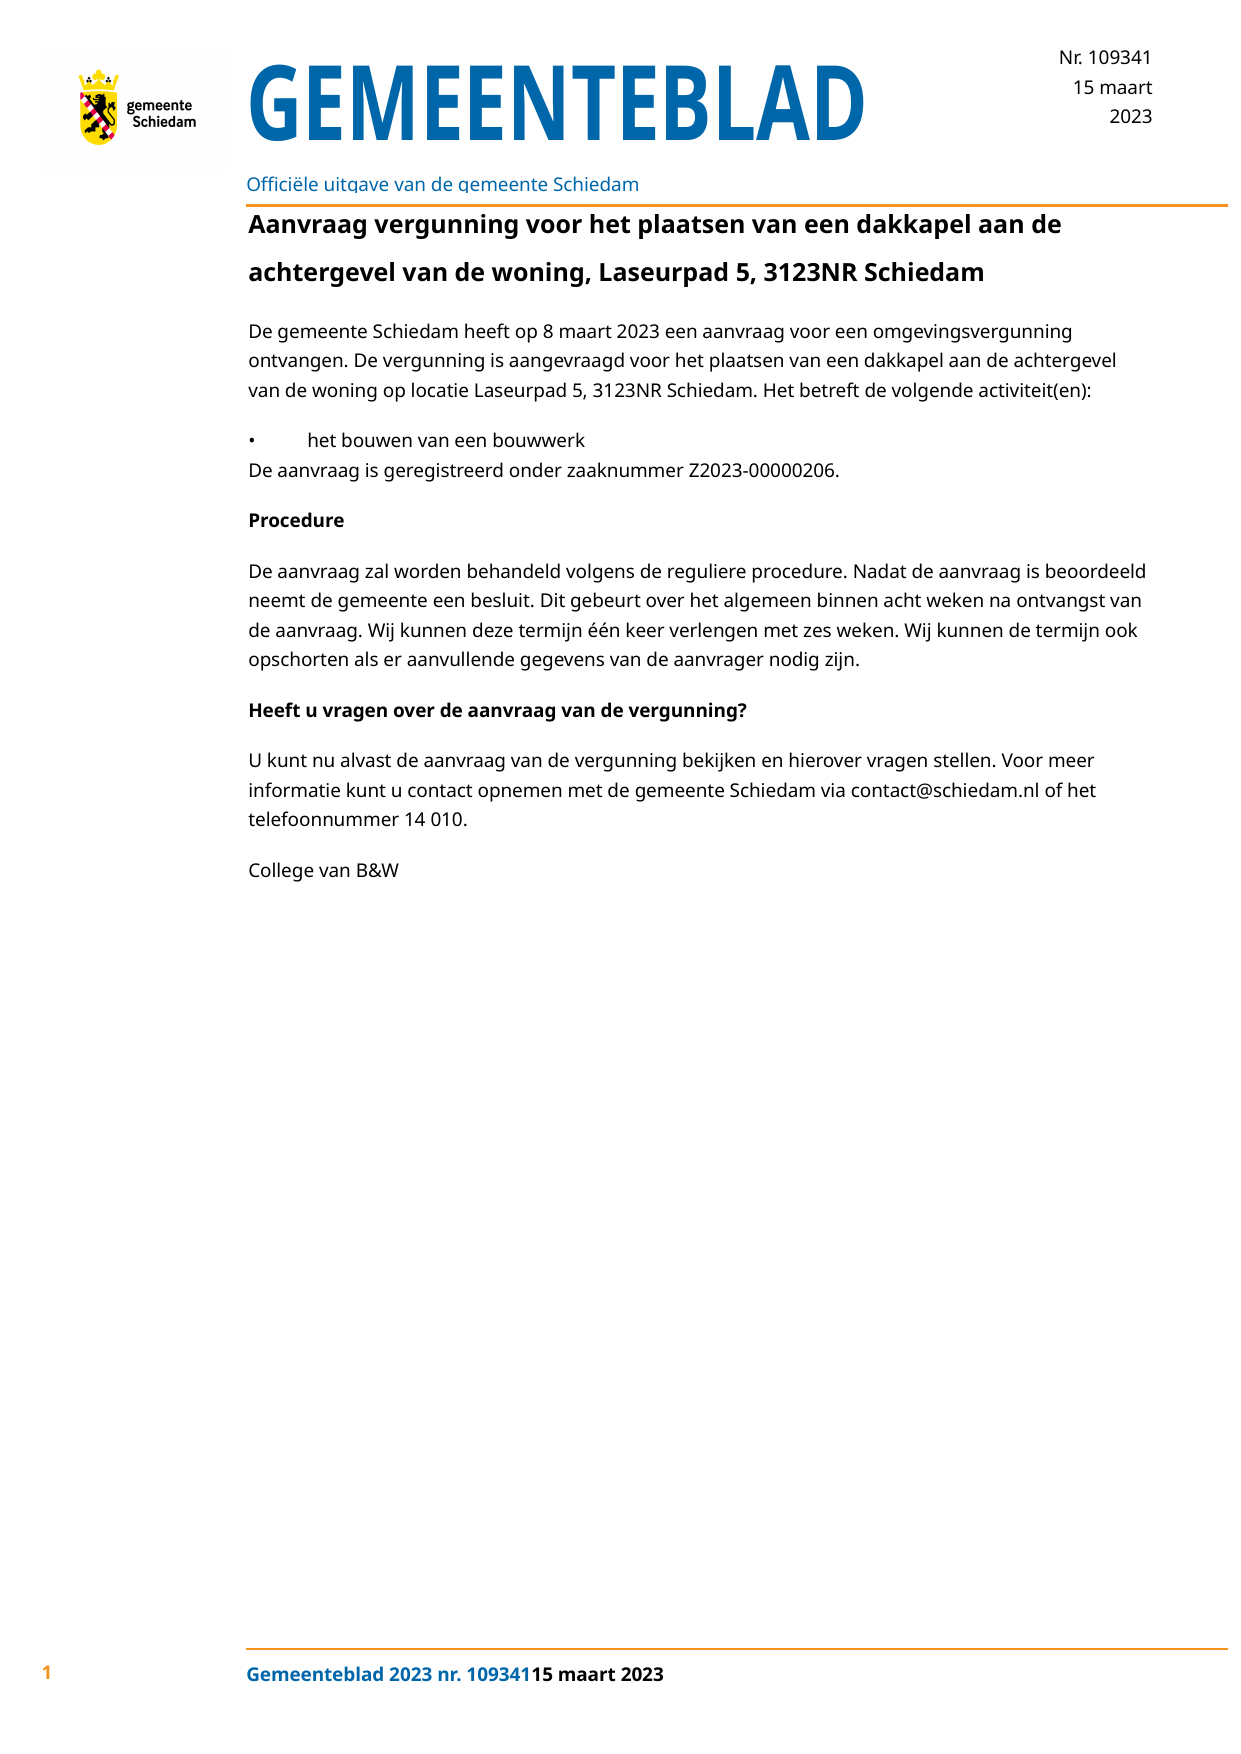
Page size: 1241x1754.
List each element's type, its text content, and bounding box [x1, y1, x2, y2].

text Aanvraag vergunning voor het plaatsen van een dakkapel aan de achtergevel van de woning, Laseurpad 5, 3123NR Schiedam [248, 207, 1152, 288]
text Heeft u vragen over de aanvraag van de vergunning? [248, 697, 1152, 723]
picture [41, 47, 231, 172]
text De aanvraag is geregistreerd onder zaaknummer Z2023-00000206. [248, 457, 1152, 483]
text De gemeente Schiedam heeft op 8 maart 2023 een aanvraag voor een omgevingsvergunning ontvangen. De vergunning is aangevraagd voor het plaatsen van een dakkapel aan de achtergevel van de woning op locatie Laseurpad 5, 3123NR Schiedam. Het betreft de volgende activiteit(en): [248, 318, 1152, 403]
text College van B&W [248, 857, 1152, 883]
text U kunt nu alvast de aanvraag van de vergunning bekijken en hierover vragen stellen. Voor meer informatie kunt u contact opnemen met de gemeente Schiedam via contact@schiedam.nl of het telefoonnummer 14 010. [248, 747, 1152, 832]
text Procedure [248, 507, 1152, 533]
text De aanvraag zal worden behandeld volgens de reguliere procedure. Nadat de aanvraag is beoordeeld neemt de gemeente een besluit. Dit gebeurt over het algemeen binnen acht weken na ontvangst van de aanvraag. Wij kunnen deze termijn één keer verlengen met zes weken. Wij kunnen de termijn ook opschorten als er aanvullende gegevens van de aanvrager nodig zijn. [248, 558, 1152, 672]
list het bouwen van een bouwwerk [248, 427, 1152, 453]
